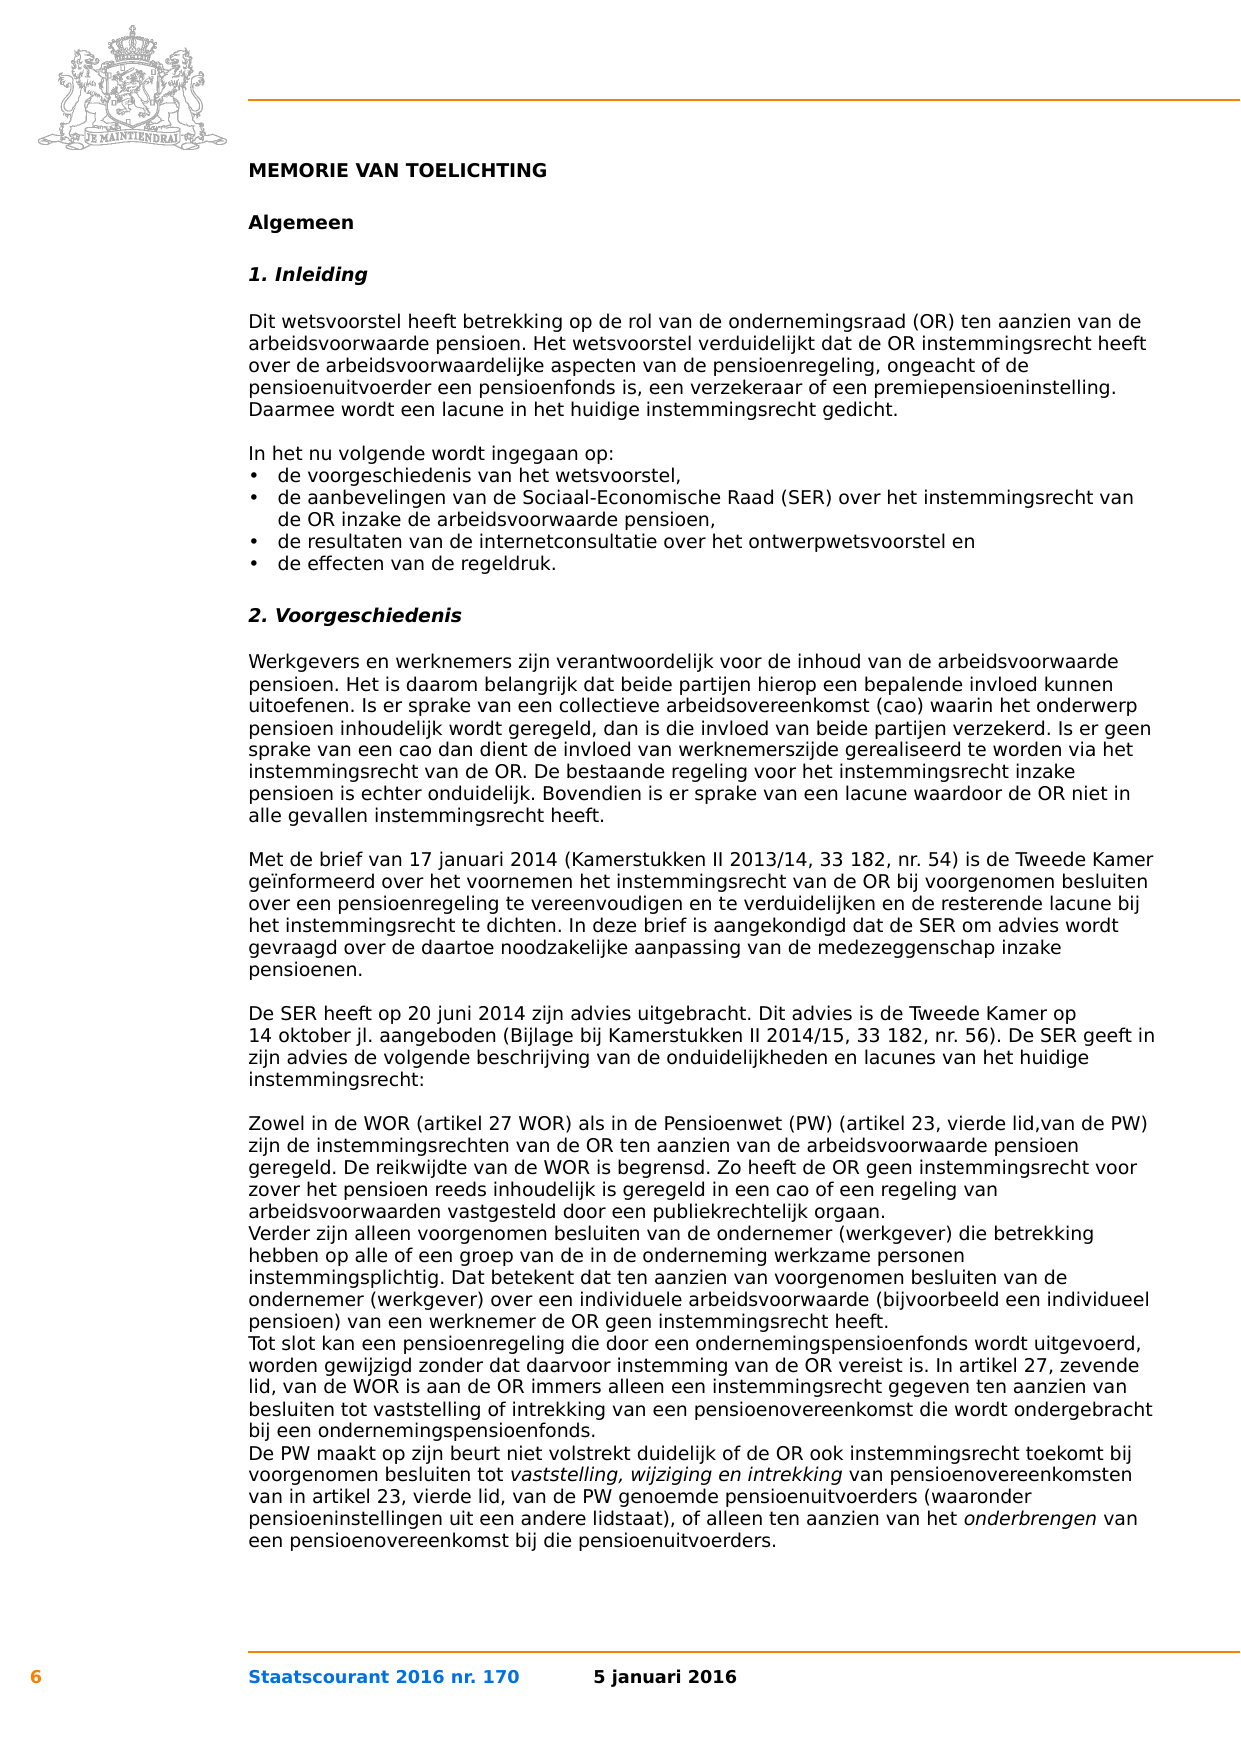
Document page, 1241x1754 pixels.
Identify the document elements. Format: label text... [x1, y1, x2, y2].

text De PW maakt op zijn beurt niet volstrekt duidelijk of de OR ook instemmingsrecht toekomt bij voorgenomen besluiten tot vaststelling, wijziging en intrekking van pensioenovereenkomsten van in artikel 23, vierde lid, van de PW genoemde pensioenuitvoerders (waaronder pensioeninstellingen uit een andere lidstaat), of alleen ten aanzien van het onderbrengen van een pensioenovereenkomst bij die pensioenuitvoerders. [248, 1442, 1163, 1552]
text Dit wetsvoorstel heeft betrekking op de rol van de ondernemingsraad (OR) ten aanzien van de arbeidsvoorwaarde pensioen. Het wetsvoorstel verduidelijkt dat de OR instemmingsrecht heeft over de arbeidsvoorwaardelijke aspecten van de pensioenregeling, ongeacht of de pensioenuitvoerder een pensioenfonds is, een verzekeraar of een premiepensioeninstelling. Daarmee wordt een lacune in het huidige instemmingsrecht gedicht. [248, 311, 1163, 421]
text • de voorgeschiedenis van het wetsvoorstel, [248, 464, 1163, 487]
subtitle 1. Inleiding [248, 264, 1163, 286]
text Tot slot kan een pensioenregeling die door een ondernemingspensioenfonds wordt uitgevoerd, worden gewijzigd zonder dat daarvoor instemming van de OR vereist is. In artikel 27, zevende lid, van de WOR is aan de OR immers alleen een instemmingsrecht gegeven ten aanzien van besluiten tot vaststelling of intrekking van een pensioenovereenkomst die wordt ondergebracht bij een ondernemingspensioenfonds. [248, 1332, 1163, 1442]
text Verder zijn alleen voorgenomen besluiten van de ondernemer (werkgever) die betrekking hebben op alle of een groep van de in de onderneming werkzame personen instemmingsplichtig. Dat betekent dat ten aanzien van voorgenomen besluiten van de ondernemer (werkgever) over een individuele arbeidsvoorwaarde (bijvoorbeeld een individueel pensioen) van een werknemer de OR geen instemmingsrecht heeft. [248, 1223, 1163, 1332]
text De SER heeft op 20 juni 2014 zijn advies uitgebracht. Dit advies is de Tweede Kamer op 14 oktober jl. aangeboden (Bijlage bij Kamerstukken II 2014/15, 33 182, nr. 56). De SER geeft in zijn advies de volgende beschrijving van de onduidelijkheden en lacunes van het huidige instemmingsrecht: [248, 1003, 1163, 1091]
text • de resultaten van de internetconsultatie over het ontwerpwetsvoorstel en [248, 531, 1163, 552]
text Met de brief van 17 januari 2014 (Kamerstukken II 2013/14, 33 182, nr. 54) is de Tweede Kamer geïnformeerd over het voornemen het instemmingsrecht van de OR bij voorgenomen besluiten over een pensioenregeling te vereenvoudigen en te verduidelijken en de resterende lacune bij het instemmingsrecht te dichten. In deze brief is aangekondigd dat de SER om advies wordt gevraagd over de daartoe noodzakelijke aanpassing van de medezeggenschap inzake pensioenen. [248, 849, 1163, 981]
text • de effecten van de regeldruk. [248, 552, 1163, 574]
text Zowel in de WOR (artikel 27 WOR) als in de Pensioenwet (PW) (artikel 23, vierde lid,van de PW) zijn de instemmingsrechten van de OR ten aanzien van de arbeidsvoorwaarde pensioen geregeld. De reikwijdte van de WOR is begrensd. Zo heeft de OR geen instemmingsrecht voor zover het pensioen reeds inhoudelijk is geregeld in een cao of een regeling van arbeidsvoorwaarden vastgesteld door een publiekrechtelijk orgaan. [248, 1113, 1163, 1223]
subtitle MEMORIE VAN TOELICHTING [248, 160, 1163, 182]
subtitle Algemeen [248, 212, 1163, 234]
subtitle 2. Voorgeschiedenis [248, 604, 1163, 626]
picture [38, 25, 227, 150]
text • de aanbevelingen van de Sociaal-Economische Raad (SER) over het instemmingsrecht van de OR inzake de arbeidsvoorwaarde pensioen, [248, 487, 1163, 531]
text Werkgevers en werknemers zijn verantwoordelijk voor de inhoud van de arbeidsvoorwaarde pensioen. Het is daarom belangrijk dat beide partijen hierop een bepalende invloed kunnen uitoefenen. Is er sprake van een collectieve arbeidsovereenkomst (cao) waarin het onderwerp pensioen inhoudelijk wordt geregeld, dan is die invloed van beide partijen verzekerd. Is er geen sprake van een cao dan dient de invloed van werknemerszijde gerealiseerd te worden via het instemmingsrecht van de OR. De bestaande regeling voor het instemmingsrecht inzake pensioen is echter onduidelijk. Bovendien is er sprake van een lacune waardoor de OR niet in alle gevallen instemmingsrecht heeft. [248, 651, 1163, 827]
text In het nu volgende wordt ingegaan op: [248, 443, 1163, 464]
